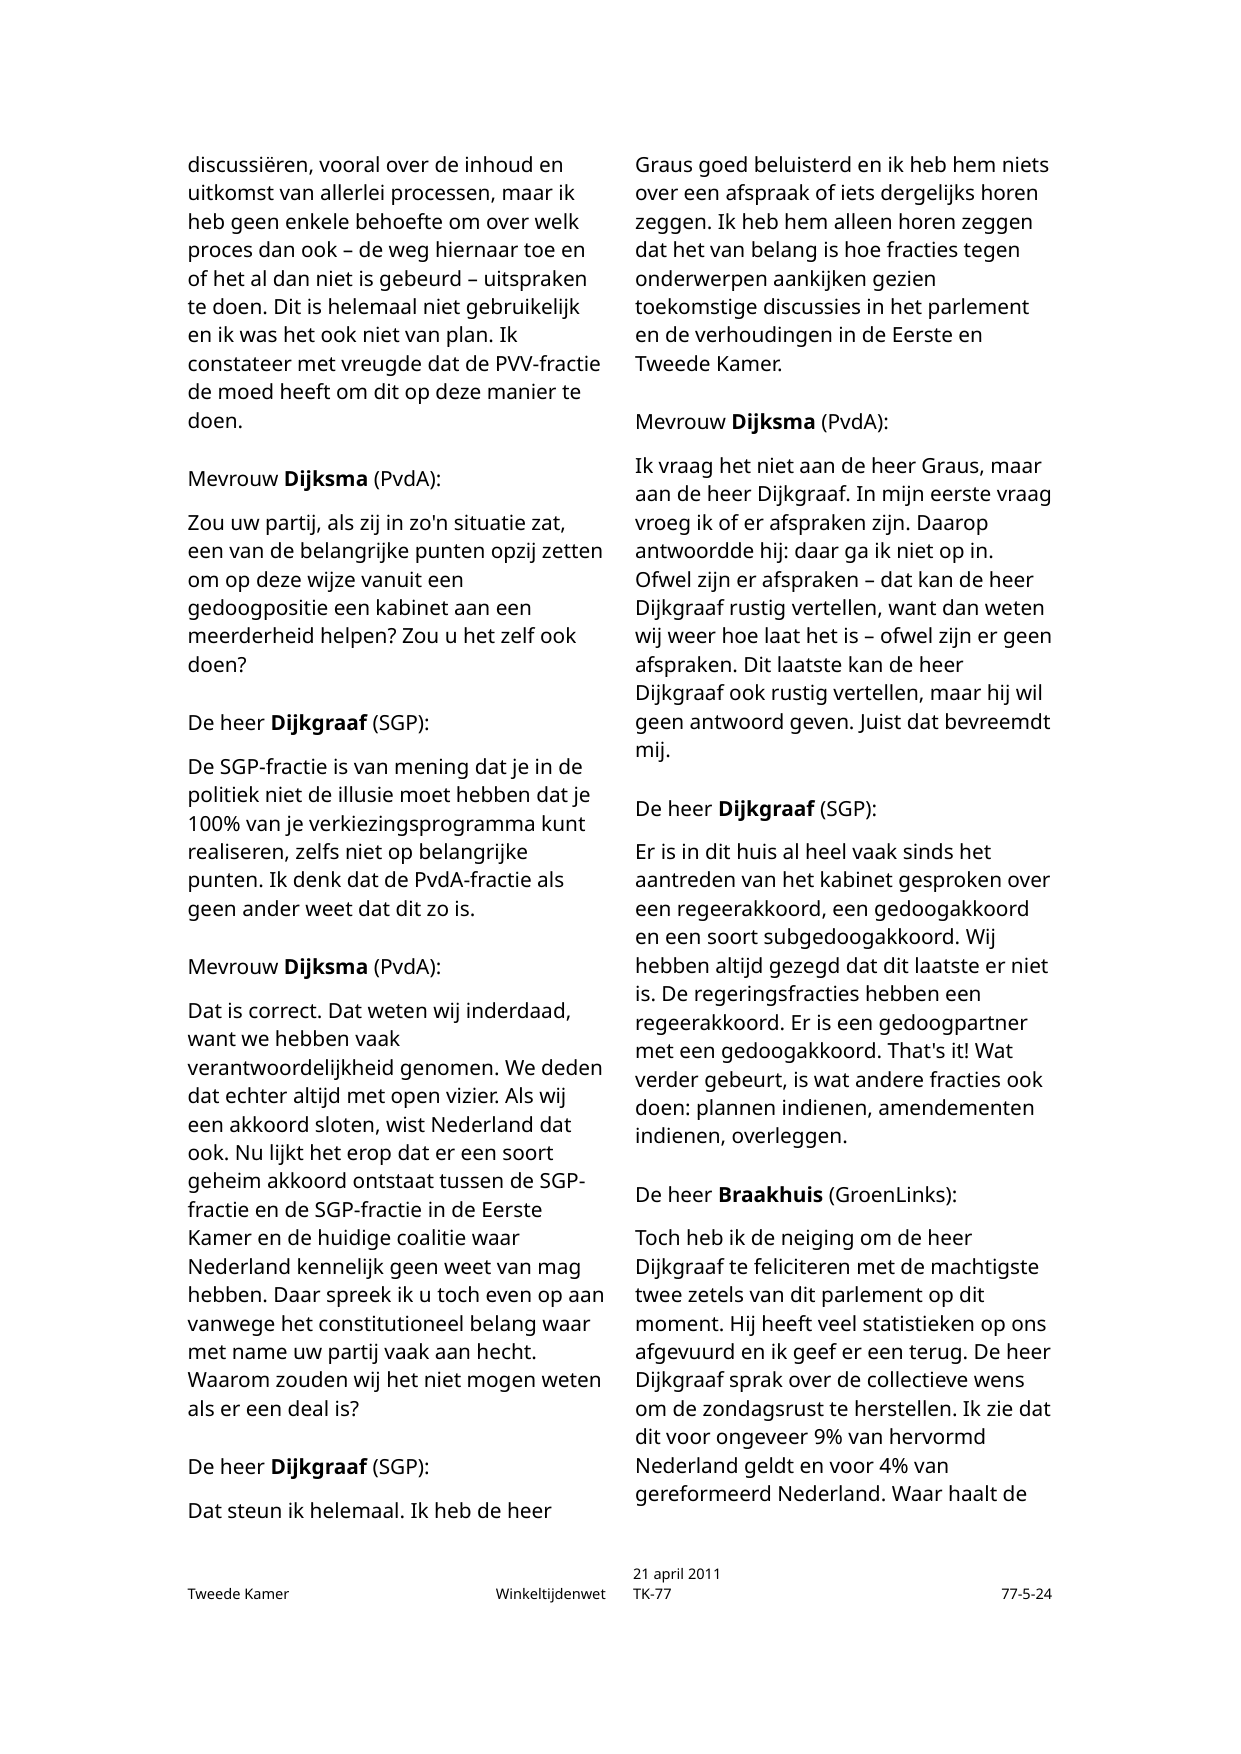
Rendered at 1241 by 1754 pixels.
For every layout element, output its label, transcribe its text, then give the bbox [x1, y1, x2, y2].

text De heer Braakhuis (GroenLinks): [635, 1180, 1053, 1208]
text De heer Dijkgraaf (SGP): [187, 708, 605, 737]
text Graus goed beluisterd en ik heb hem niets over een afspraak of iets dergelijks horen zeggen. Ik heb hem alleen horen zeggen dat het van belang is hoe fracties tegen onderwerpen aankijken gezien toekomstige discussies in het parlement en de verhoudingen in de Eerste en Tweede Kamer. [635, 150, 1053, 377]
text Mevrouw Dijksma (PvdA): [635, 407, 1053, 436]
text De SGP-fractie is van mening dat je in de politiek niet de illusie moet hebben dat je 100% van je verkiezingsprogramma kunt realiseren, zelfs niet op belangrijke punten. Ik denk dat de PvdA-fractie als geen ander weet dat dit zo is. [187, 752, 605, 922]
text De heer Dijkgraaf (SGP): [187, 1452, 605, 1481]
text De heer Dijkgraaf (SGP): [635, 794, 1053, 822]
text Mevrouw Dijksma (PvdA): [187, 464, 605, 493]
text Toch heb ik de neiging om de heer Dijkgraaf te feliciteren met de machtigste twee zetels van dit parlement op dit moment. Hij heeft veel statistieken op ons afgevuurd en ik geef er een terug. De heer Dijkgraaf sprak over de collectieve wens om de zondagsrust te herstellen. Ik zie dat dit voor ongeveer 9% van hervormd Nederland geldt en voor 4% van gereformeerd Nederland. Waar haalt de [635, 1223, 1053, 1508]
text Er is in dit huis al heel vaak sinds het aantreden van het kabinet gesproken over een regeerakkoord, een gedoogakkoord en een soort subgedoogakkoord. Wij hebben altijd gezegd dat dit laatste er niet is. De regeringsfracties hebben een regeerakkoord. Er is een gedoogpartner met een gedoogakkoord. That's it! Wat verder gebeurt, is wat andere fracties ook doen: plannen indienen, amendementen indienen, overleggen. [635, 837, 1053, 1150]
text discussiëren, vooral over de inhoud en uitkomst van allerlei processen, maar ik heb geen enkele behoefte om over welk proces dan ook – de weg hiernaar toe en of het al dan niet is gebeurd – uitspraken te doen. Dit is helemaal niet gebruikelijk en ik was het ook niet van plan. Ik constateer met vreugde dat de PVV-fractie de moed heeft om dit op deze manier te doen. [187, 150, 605, 434]
text Mevrouw Dijksma (PvdA): [187, 952, 605, 981]
text Ik vraag het niet aan de heer Graus, maar aan de heer Dijkgraaf. In mijn eerste vraag vroeg ik of er afspraken zijn. Daarop antwoordde hij: daar ga ik niet op in. Ofwel zijn er afspraken – dat kan de heer Dijkgraaf rustig vertellen, want dan weten wij weer hoe laat het is – ofwel zijn er geen afspraken. Dit laatste kan de heer Dijkgraaf ook rustig vertellen, maar hij wil geen antwoord geven. Juist dat bevreemdt mij. [635, 451, 1053, 764]
text Zou uw partij, als zij in zo'n situatie zat, een van de belangrijke punten opzij zetten om op deze wijze vanuit een gedoogpositie een kabinet aan een meerderheid helpen? Zou u het zelf ook doen? [187, 508, 605, 678]
text Dat steun ik helemaal. Ik heb de heer [187, 1496, 605, 1524]
text Dat is correct. Dat weten wij inderdaad, want we hebben vaak verantwoordelijkheid genomen. We deden dat echter altijd met open vizier. Als wij een akkoord sloten, wist Nederland dat ook. Nu lijkt het erop dat er een soort geheim akkoord ontstaat tussen de SGP-fractie en de SGP-fractie in de Eerste Kamer en de huidige coalitie waar Nederland kennelijk geen weet van mag hebben. Daar spreek ik u toch even op aan vanwege het constitutioneel belang waar met name uw partij vaak aan hecht. Waarom zouden wij het niet mogen weten als er een deal is? [187, 996, 605, 1422]
